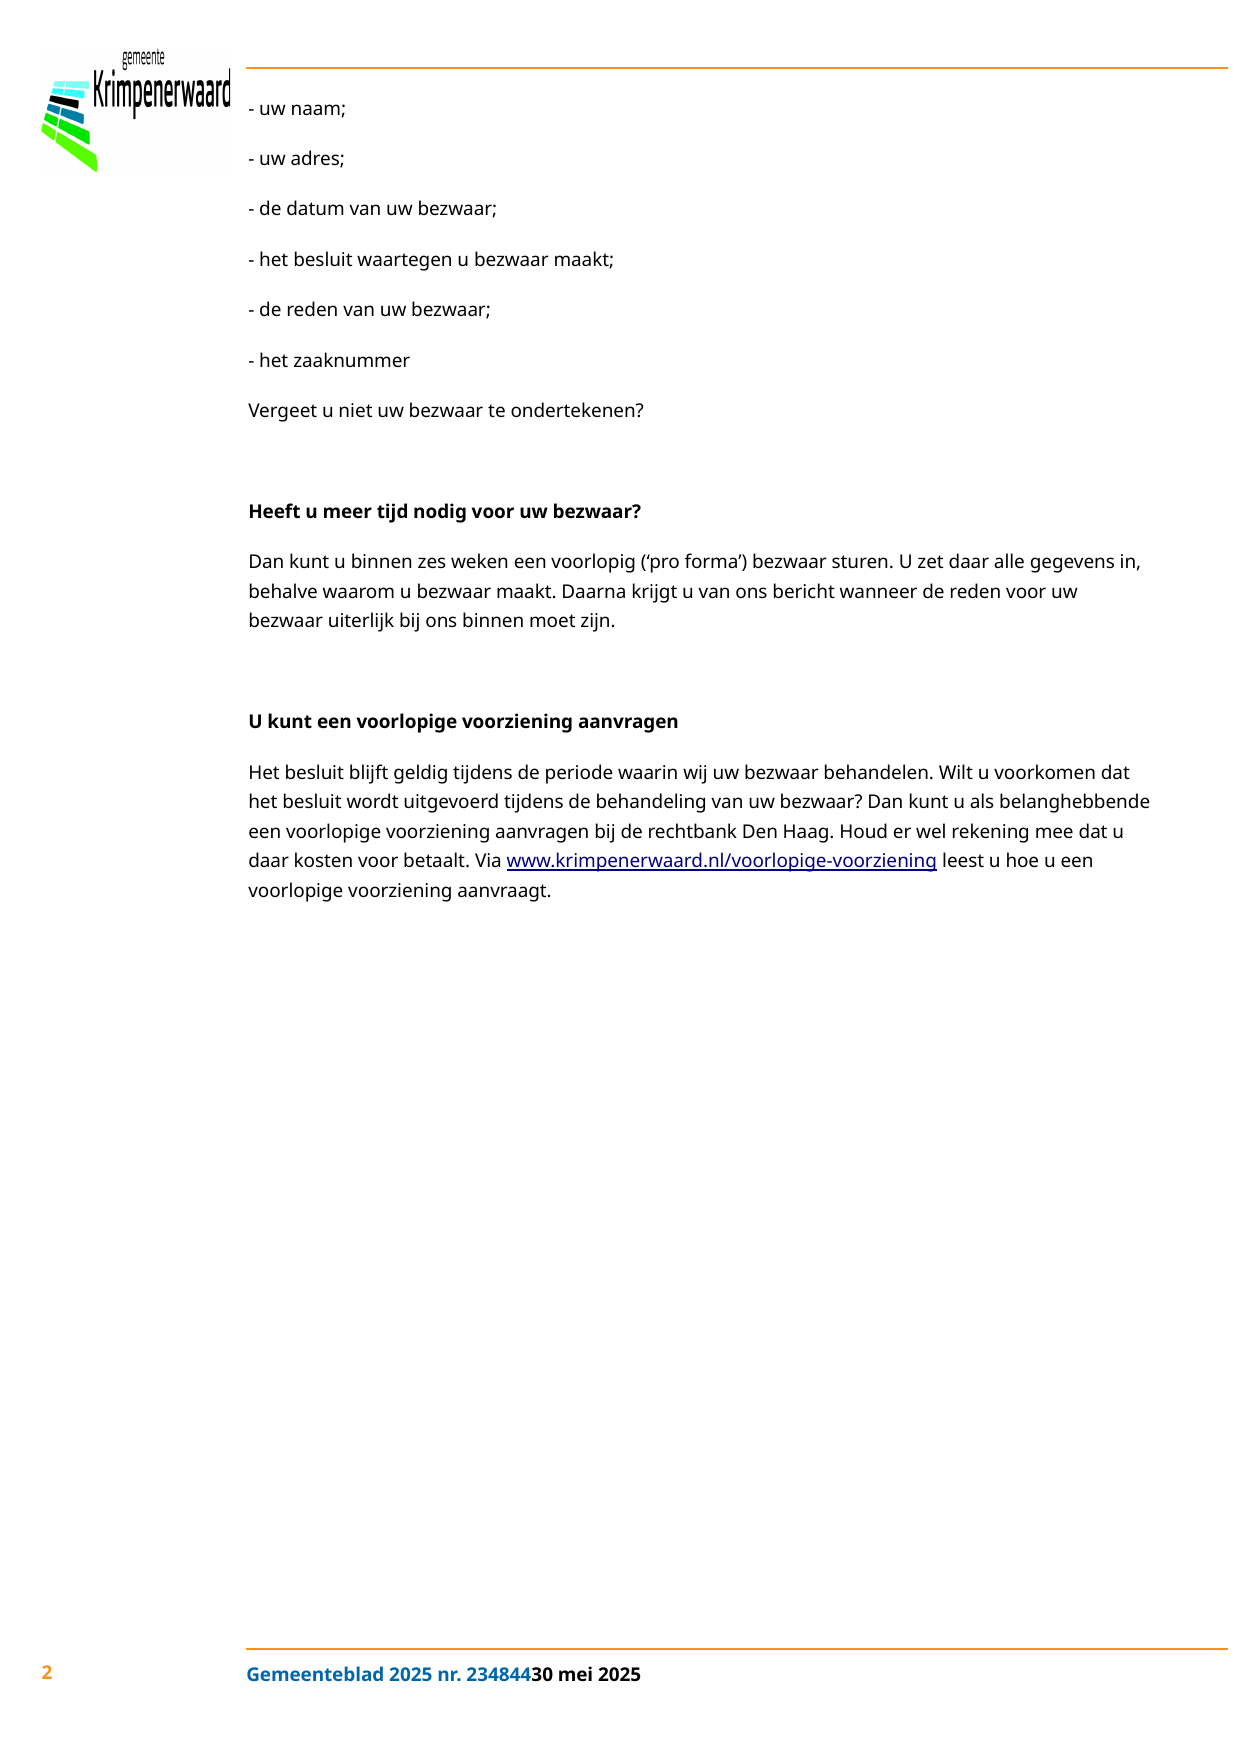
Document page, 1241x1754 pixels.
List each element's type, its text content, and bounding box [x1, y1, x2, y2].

text - het besluit waartegen u bezwaar maakt; [248, 246, 1152, 272]
text U kunt een voorlopige voorziening aanvragen [248, 708, 1152, 734]
text - het zaaknummer [248, 347, 1152, 373]
picture [41, 47, 231, 172]
text - uw naam; [248, 95, 1152, 121]
text - de reden van uw bezwaar; [248, 296, 1152, 322]
text - de datum van uw bezwaar; [248, 196, 1152, 221]
text Dan kunt u binnen zes weken een voorlopig (‘pro forma’) bezwaar sturen. U zet daar alle gegevens in, behalve waarom u bezwaar maakt. Daarna krijgt u van ons bericht wanneer de reden voor uw bezwaar uiterlijk bij ons binnen moet zijn. [248, 548, 1152, 633]
text Heeft u meer tijd nodig voor uw bezwaar? [248, 498, 1152, 524]
text Het besluit blijft geldig tijdens de periode waarin wij uw bezwaar behandelen. Wilt u voorkomen dat het besluit wordt uitgevoerd tijdens de behandeling van uw bezwaar? Dan kunt u als belanghebbende een voorlopige voorziening aanvragen bij de rechtbank Den Haag. Houd er wel rekening mee dat u daar kosten voor betaalt. Via www.krimpenerwaard.nl/voorlopige-voorziening leest u hoe u een voorlopige voorziening aanvraagt. [248, 759, 1152, 903]
text - uw adres; [248, 145, 1152, 171]
text Vergeet u niet uw bezwaar te ondertekenen? [248, 397, 1152, 423]
